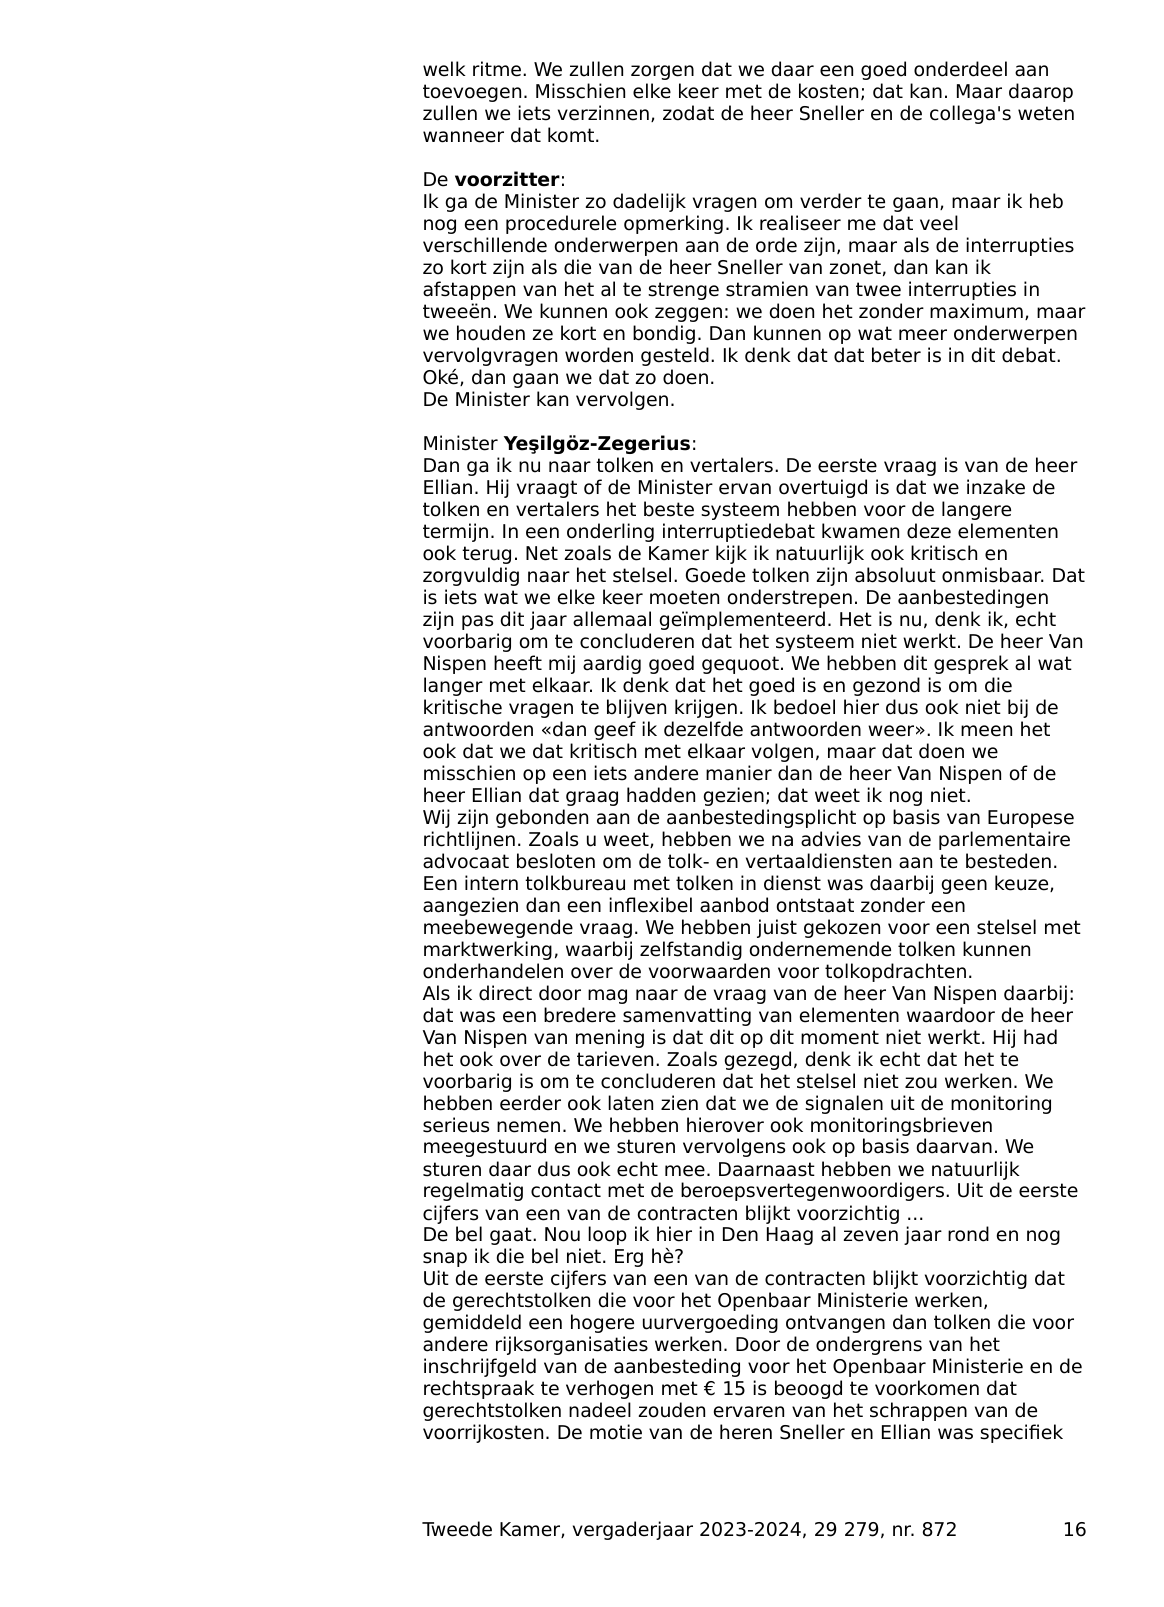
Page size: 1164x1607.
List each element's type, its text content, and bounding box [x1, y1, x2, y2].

text welk ritme. We zullen zorgen dat we daar een goed onderdeel aan toevoegen. Misschien elke keer met de kosten; dat kan. Maar daarop zullen we iets verzinnen, zodat de heer Sneller en de collega's weten wanneer dat komt. [422, 59, 1087, 147]
text De bel gaat. Nou loop ik hier in Den Haag al zeven jaar rond en nog snap ik die bel niet. Erg hè? [422, 1224, 1087, 1268]
text De voorzitter: [422, 169, 1087, 191]
text Wij zijn gebonden aan de aanbestedingsplicht op basis van Europese richtlijnen. Zoals u weet, hebben we na advies van de parlementaire advocaat besloten om de tolk- en vertaaldiensten aan te besteden. Een intern tolkbureau met tolken in dienst was daarbij geen keuze, aangezien dan een inflexibel aanbod ontstaat zonder een meebewegende vraag. We hebben juist gekozen voor een stelsel met marktwerking, waarbij zelfstandig ondernemende tolken kunnen onderhandelen over de voorwaarden voor tolkopdrachten. [422, 807, 1087, 983]
text Minister Yeşilgöz-Zegerius: [422, 433, 1087, 455]
text De Minister kan vervolgen. [422, 389, 1087, 411]
text Dan ga ik nu naar tolken en vertalers. De eerste vraag is van de heer Ellian. Hij vraagt of de Minister ervan overtuigd is dat we inzake de tolken en vertalers het beste systeem hebben voor de langere termijn. In een onderling interruptiedebat kwamen deze elementen ook terug. Net zoals de Kamer kijk ik natuurlijk ook kritisch en zorgvuldig naar het stelsel. Goede tolken zijn absoluut onmisbaar. Dat is iets wat we elke keer moeten onderstrepen. De aanbestedingen zijn pas dit jaar allemaal geïmplementeerd. Het is nu, denk ik, echt voorbarig om te concluderen dat het systeem niet werkt. De heer Van Nispen heeft mij aardig goed gequoot. We hebben dit gesprek al wat langer met elkaar. Ik denk dat het goed is en gezond is om die kritische vragen te blijven krijgen. Ik bedoel hier dus ook niet bij de antwoorden «dan geef ik dezelfde antwoorden weer». Ik meen het ook dat we dat kritisch met elkaar volgen, maar dat doen we misschien op een iets andere manier dan de heer Van Nispen of de heer Ellian dat graag hadden gezien; dat weet ik nog niet. [422, 455, 1087, 807]
text Uit de eerste cijfers van een van de contracten blijkt voorzichtig dat de gerechtstolken die voor het Openbaar Ministerie werken, gemiddeld een hogere uurvergoeding ontvangen dan tolken die voor andere rijksorganisaties werken. Door de ondergrens van het inschrijfgeld van de aanbesteding voor het Openbaar Ministerie en de rechtspraak te verhogen met € 15 is beoogd te voorkomen dat gerechtstolken nadeel zouden ervaren van het schrappen van de voorrijkosten. De motie van de heren Sneller en Ellian was specifiek [422, 1268, 1087, 1444]
text Als ik direct door mag naar de vraag van de heer Van Nispen daarbij: dat was een bredere samenvatting van elementen waardoor de heer Van Nispen van mening is dat dit op dit moment niet werkt. Hij had het ook over de tarieven. Zoals gezegd, denk ik echt dat het te voorbarig is om te concluderen dat het stelsel niet zou werken. We hebben eerder ook laten zien dat we de signalen uit de monitoring serieus nemen. We hebben hierover ook monitoringsbrieven meegestuurd en we sturen vervolgens ook op basis daarvan. We sturen daar dus ook echt mee. Daarnaast hebben we natuurlijk regelmatig contact met de beroepsvertegenwoordigers. Uit de eerste cijfers van een van de contracten blijkt voorzichtig ... [422, 983, 1087, 1224]
text Ik ga de Minister zo dadelijk vragen om verder te gaan, maar ik heb nog een procedurele opmerking. Ik realiseer me dat veel verschillende onderwerpen aan de orde zijn, maar als de interrupties zo kort zijn als die van de heer Sneller van zonet, dan kan ik afstappen van het al te strenge stramien van twee interrupties in tweeën. We kunnen ook zeggen: we doen het zonder maximum, maar we houden ze kort en bondig. Dan kunnen op wat meer onderwerpen vervolgvragen worden gesteld. Ik denk dat dat beter is in dit debat. Oké, dan gaan we dat zo doen. [422, 191, 1087, 389]
